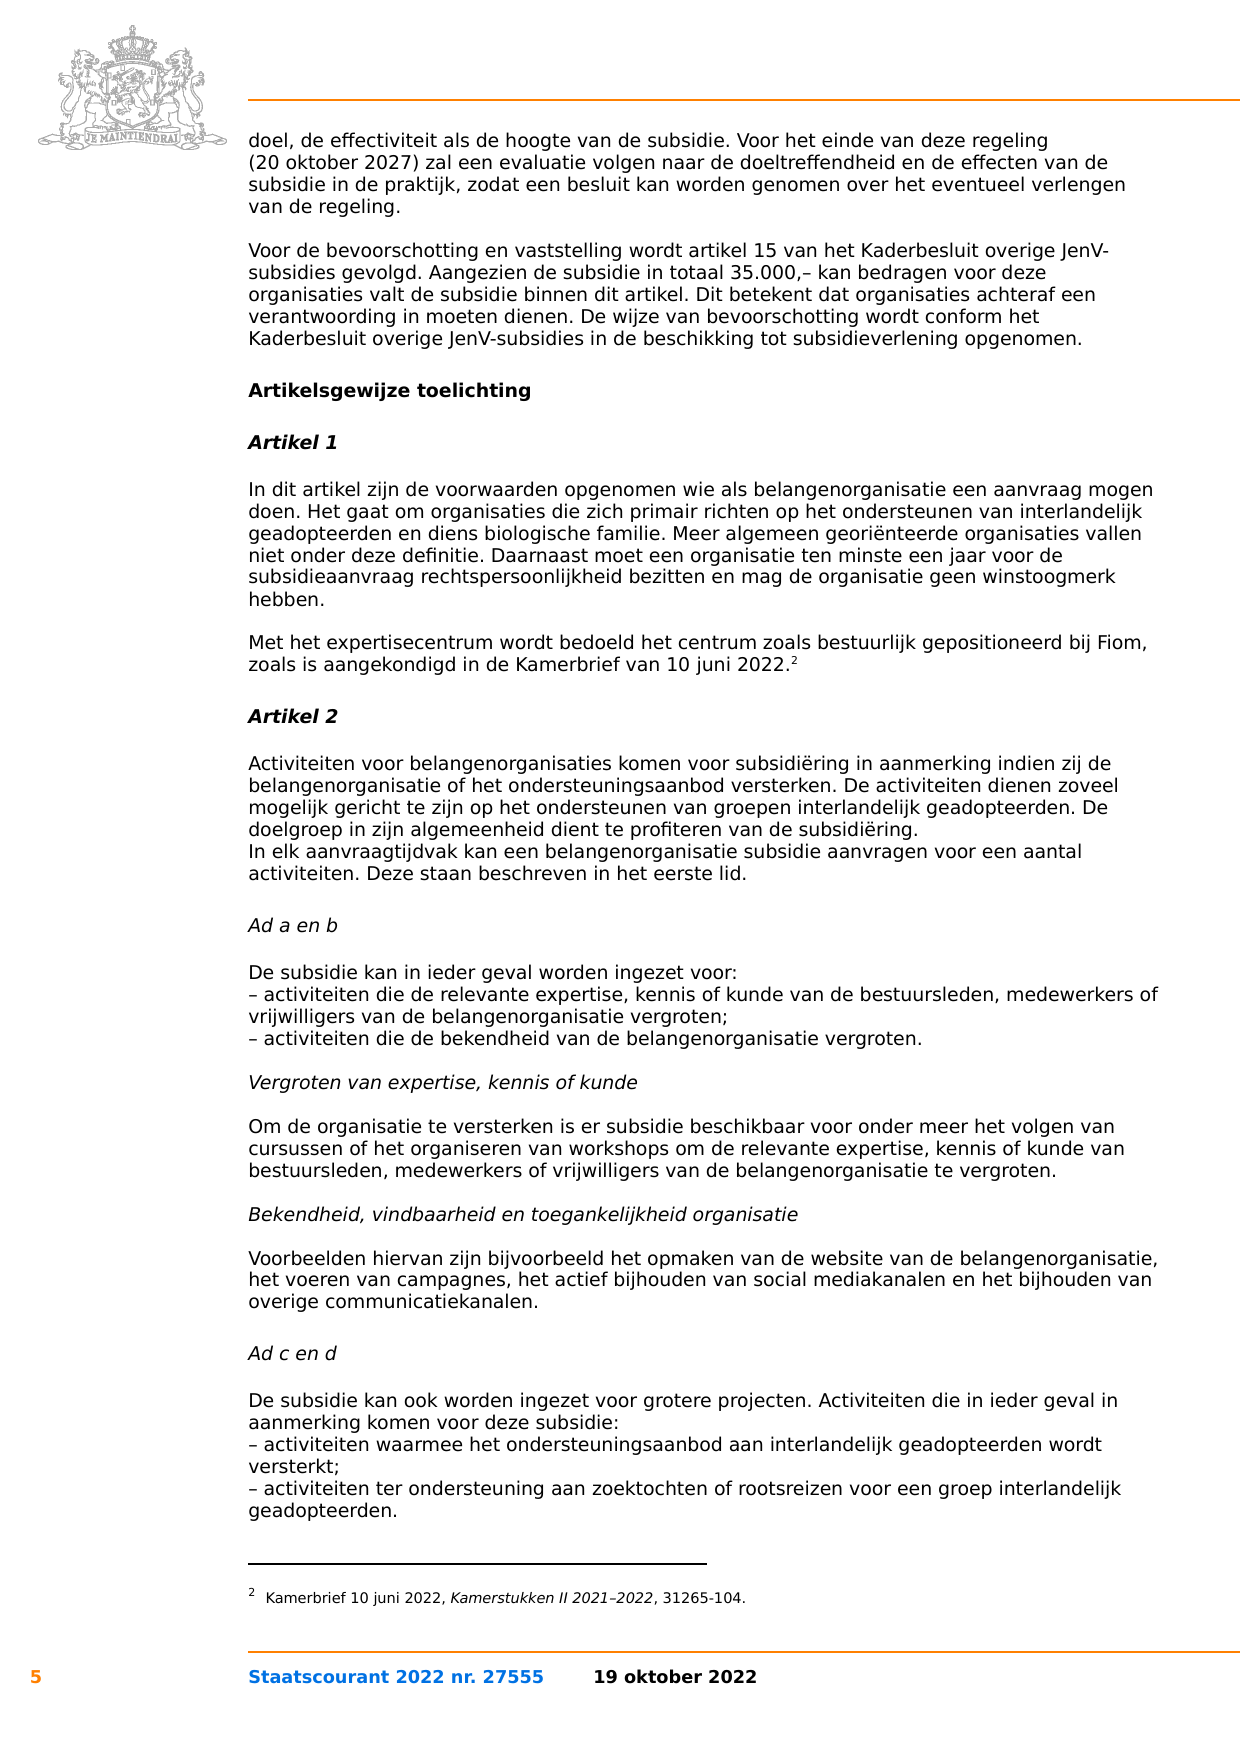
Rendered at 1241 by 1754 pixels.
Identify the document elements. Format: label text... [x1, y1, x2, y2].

text In elk aanvraagtijdvak kan een belangenorganisatie subsidie aanvragen voor een aantal activiteiten. Deze staan beschreven in het eerste lid. [248, 841, 1163, 885]
text In dit artikel zijn de voorwaarden opgenomen wie als belangenorganisatie een aanvraag mogen doen. Het gaat om organisaties die zich primair richten op het ondersteunen van interlandelijk geadopteerden en diens biologische familie. Meer algemeen georiënteerde organisaties vallen niet onder deze definitie. Daarnaast moet een organisatie ten minste een jaar voor de subsidieaanvraag rechtspersoonlijkheid bezitten en mag de organisatie geen winstoogmerk hebben. [248, 478, 1163, 610]
text – activiteiten waarmee het ondersteuningsaanbod aan interlandelijk geadopteerden wordt versterkt; [248, 1434, 1163, 1478]
text Om de organisatie te versterken is er subsidie beschikbaar voor onder meer het volgen van cursussen of het organiseren van workshops om de relevante expertise, kennis of kunde van bestuursleden, medewerkers of vrijwilligers van de belangenorganisatie te vergroten. [248, 1116, 1163, 1182]
text – activiteiten ter ondersteuning aan zoektochten of rootsreizen voor een groep interlandelijk geadopteerden. [248, 1478, 1163, 1522]
text – activiteiten die de bekendheid van de belangenorganisatie vergroten. [248, 1028, 1163, 1050]
text De subsidie kan in ieder geval worden ingezet voor: [248, 962, 1163, 984]
text – activiteiten die de relevante expertise, kennis of kunde van de bestuursleden, medewerkers of vrijwilligers van de belangenorganisatie vergroten; [248, 984, 1163, 1028]
text Met het expertisecentrum wordt bedoeld het centrum zoals bestuurlijk gepositioneerd bij Fiom, zoals is aangekondigd in de Kamerbrief van 10 juni 2022. [248, 632, 1163, 676]
text doel, de effectiviteit als de hoogte van de subsidie. Voor het einde van deze regeling (20 oktober 2027) zal een evaluatie volgen naar de doeltreffendheid en de effecten van de subsidie in de praktijk, zodat een besluit kan worden genomen over het eventueel verlengen van de regeling. [248, 130, 1163, 218]
subtitle Ad a en b [248, 915, 1163, 937]
text Voor de bevoorschotting en vaststelling wordt artikel 15 van het Kaderbesluit overige JenV-subsidies gevolgd. Aangezien de subsidie in totaal 35.000,– kan bedragen voor deze organisaties valt de subsidie binnen dit artikel. Dit betekent dat organisaties achteraf een verantwoording in moeten dienen. De wijze van bevoorschotting wordt conform het Kaderbesluit overige JenV-subsidies in de beschikking tot subsidieverlening opgenomen. [248, 240, 1163, 349]
subtitle Artikelsgewijze toelichting [248, 379, 1163, 402]
subtitle Vergroten van expertise, kennis of kunde [248, 1072, 1163, 1094]
text Activiteiten voor belangenorganisaties komen voor subsidiëring in aanmerking indien zij de belangenorganisatie of het ondersteuningsaanbod versterken. De activiteiten dienen zoveel mogelijk gericht te zijn op het ondersteunen van groepen interlandelijk geadopteerden. De doelgroep in zijn algemeenheid dient te profiteren van de subsidiëring. [248, 753, 1163, 841]
subtitle Artikel 2 [248, 706, 1163, 728]
subtitle Ad c en d [248, 1343, 1163, 1365]
picture [38, 25, 227, 150]
text Voorbeelden hiervan zijn bijvoorbeeld het opmaken van de website van de belangenorganisatie, het voeren van campagnes, het actief bijhouden van social mediakanalen en het bijhouden van overige communicatiekanalen. [248, 1247, 1163, 1313]
text Kamerbrief 10 juni 2022, Kamerstukken II 2021–2022, 31265-104. [248, 1586, 1163, 1608]
subtitle Artikel 1 [248, 432, 1163, 453]
subtitle Bekendheid, vindbaarheid en toegankelijkheid organisatie [248, 1203, 1163, 1226]
text De subsidie kan ook worden ingezet voor grotere projecten. Activiteiten die in ieder geval in aanmerking komen voor deze subsidie: [248, 1390, 1163, 1434]
